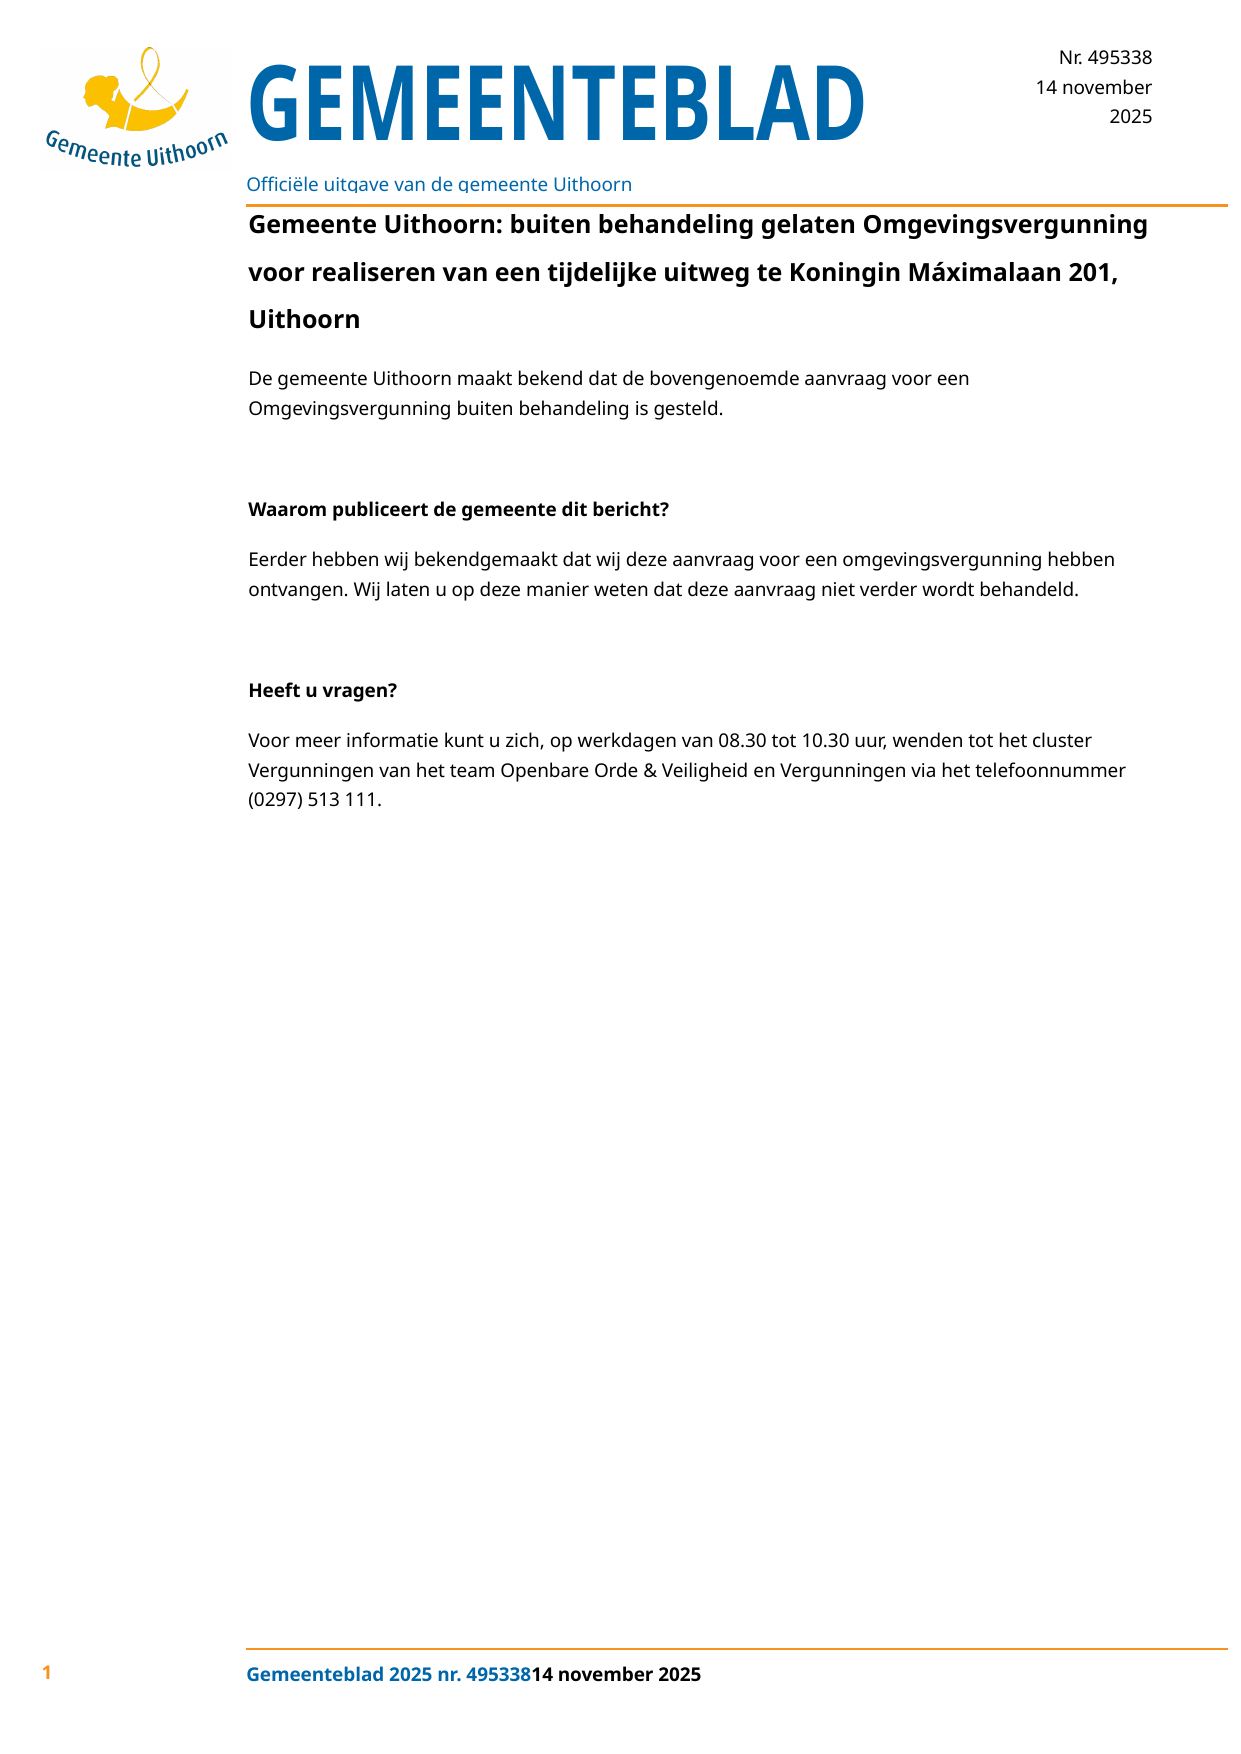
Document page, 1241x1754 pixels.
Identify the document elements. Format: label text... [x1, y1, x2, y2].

text Gemeente Uithoorn: buiten behandeling gelaten Omgevingsvergunning voor realiseren van een tijdelijke uitweg te Koningin Máximalaan 201, Uithoorn [248, 207, 1152, 336]
text Voor meer informatie kunt u zich, op werkdagen van 08.30 tot 10.30 uur, wenden tot het cluster Vergunningen van het team Openbare Orde & Veiligheid en Vergunningen via het telefoonnummer (0297) 513 111. [248, 727, 1152, 812]
picture [41, 47, 231, 172]
text Eerder hebben wij bekendgemaakt dat wij deze aanvraag voor een omgevingsvergunning hebben ontvangen. Wij laten u op deze manier weten dat deze aanvraag niet verder wordt behandeld. [248, 546, 1152, 602]
text Heeft u vragen? [248, 677, 1152, 702]
text Waarom publiceert de gemeente dit bericht? [248, 496, 1152, 522]
text De gemeente Uithoorn maakt bekend dat de bovengenoemde aanvraag voor een Omgevingsvergunning buiten behandeling is gesteld. [248, 366, 1152, 421]
